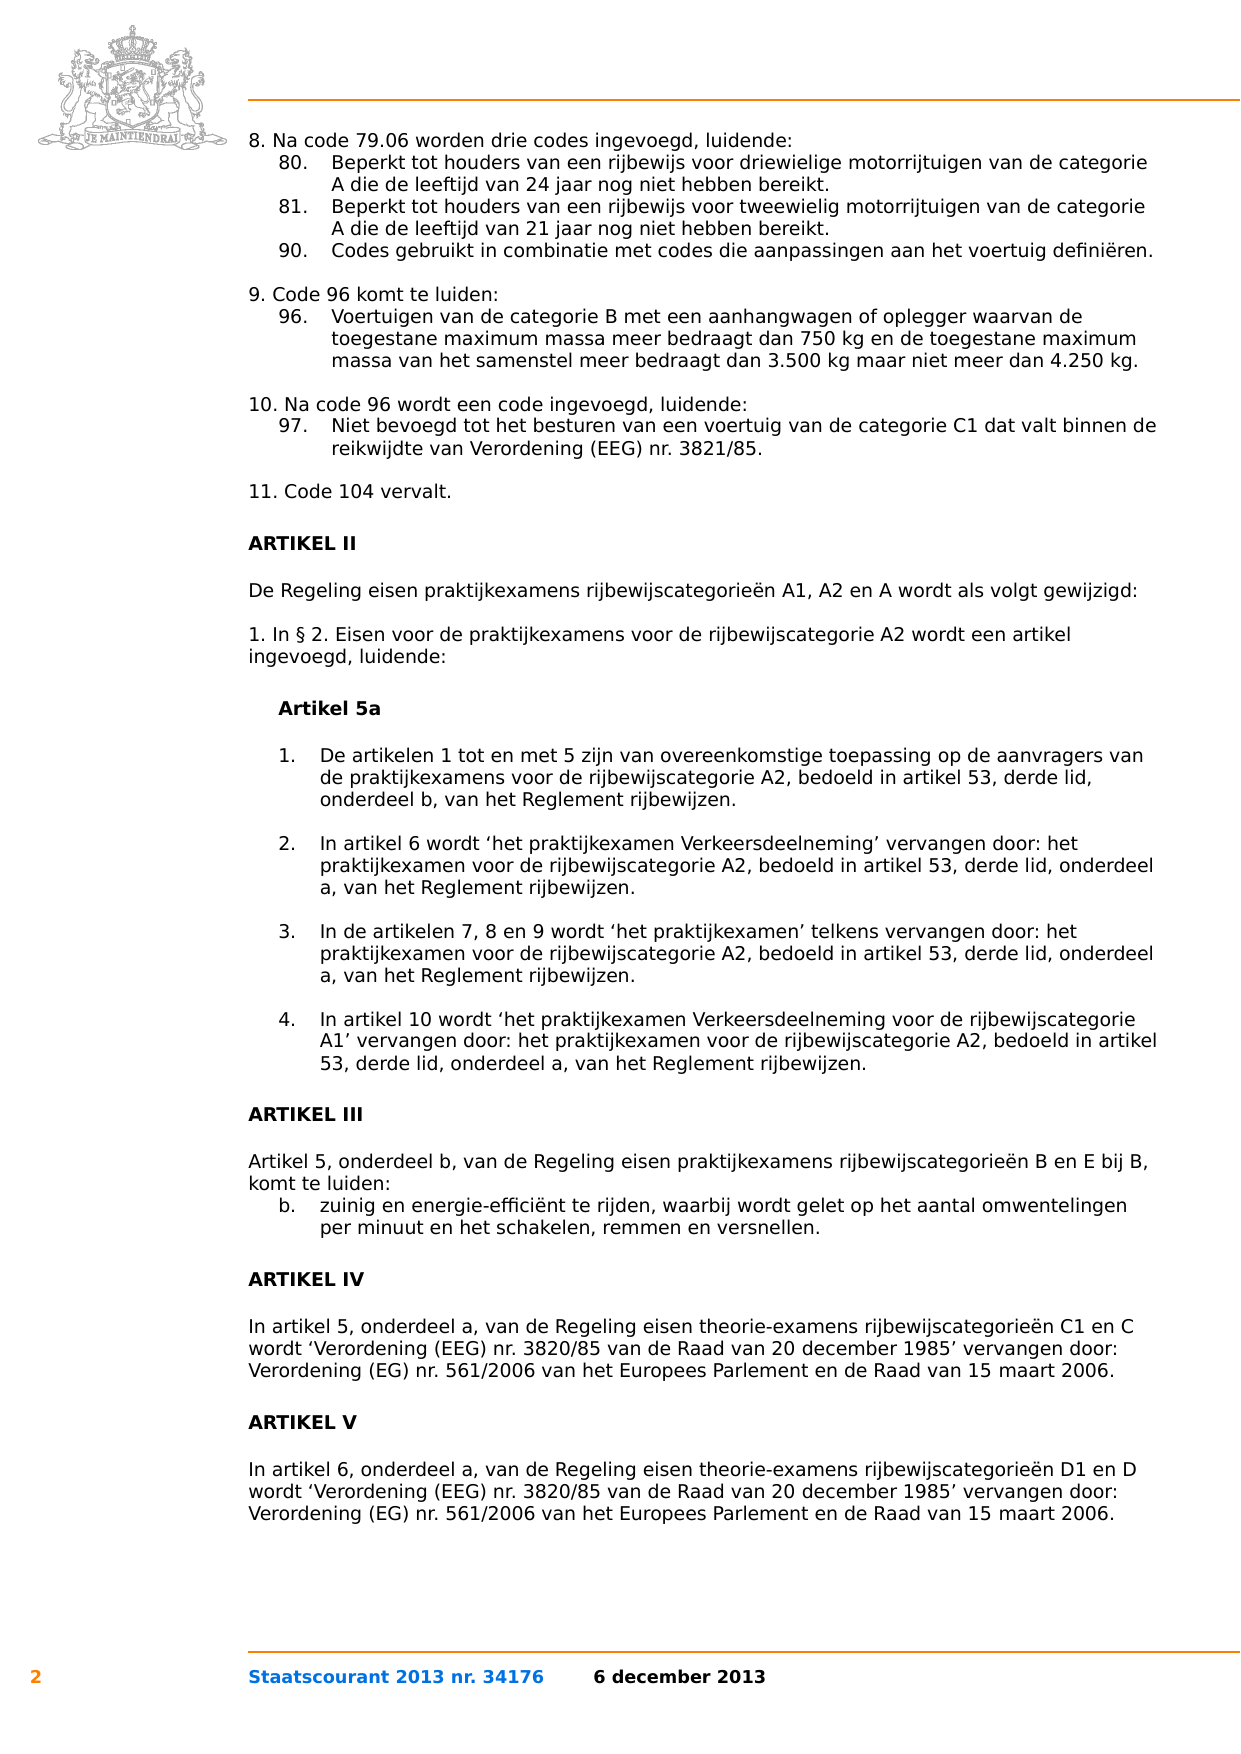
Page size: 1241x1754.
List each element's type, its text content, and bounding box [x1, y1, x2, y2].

text 1. In § 2. Eisen voor de praktijkexamens voor de rijbewijscategorie A2 wordt een artikel ingevoegd, luidende: [248, 624, 1163, 668]
subtitle ARTIKEL V [248, 1412, 1163, 1434]
text De Regeling eisen praktijkexamens rijbewijscategorieën A1, A2 en A wordt als volgt gewijzigd: [248, 580, 1163, 602]
text 2. In artikel 6 wordt ‘het praktijkexamen Verkeersdeelneming’ vervangen door: het praktijkexamen voor de rijbewijscategorie A2, bedoeld in artikel 53, derde lid, onderdeel a, van het Reglement rijbewijzen. [278, 833, 1163, 899]
subtitle Artikel 5a [278, 698, 1163, 720]
text 11. Code 104 vervalt. [248, 481, 1163, 503]
text Artikel 5, onderdeel b, van de Regeling eisen praktijkexamens rijbewijscategorieën B en E bij B, komt te luiden: [248, 1151, 1163, 1195]
text 3. In de artikelen 7, 8 en 9 wordt ‘het praktijkexamen’ telkens vervangen door: het praktijkexamen voor de rijbewijscategorie A2, bedoeld in artikel 53, derde lid, onderdeel a, van het Reglement rijbewijzen. [278, 921, 1163, 987]
text 10. Na code 96 wordt een code ingevoegd, luidende: [248, 393, 1163, 415]
text 81. Beperkt tot houders van een rijbewijs voor tweewielig motorrijtuigen van de categorie A die de leeftijd van 21 jaar nog niet hebben bereikt. [278, 196, 1163, 240]
text 96. Voertuigen van de categorie B met een aanhangwagen of oplegger waarvan de toegestane maximum massa meer bedraagt dan 750 kg en de toegestane maximum massa van het samenstel meer bedraagt dan 3.500 kg maar niet meer dan 4.250 kg. [278, 306, 1163, 372]
subtitle ARTIKEL III [248, 1104, 1163, 1126]
subtitle ARTIKEL IV [248, 1269, 1163, 1291]
text 8. Na code 79.06 worden drie codes ingevoegd, luidende: [248, 130, 1163, 152]
text 90. Codes gebruikt in combinatie met codes die aanpassingen aan het voertuig definiëren. [278, 240, 1163, 262]
picture [38, 25, 227, 150]
text In artikel 5, onderdeel a, van de Regeling eisen theorie-examens rijbewijscategorieën C1 en C wordt ‘Verordening (EEG) nr. 3820/85 van de Raad van 20 december 1985’ vervangen door: Verordening (EG) nr. 561/2006 van het Europees Parlement en de Raad van 15 maart 2006. [248, 1316, 1163, 1382]
subtitle ARTIKEL II [248, 533, 1163, 555]
text 97. Niet bevoegd tot het besturen van een voertuig van de categorie C1 dat valt binnen de reikwijdte van Verordening (EEG) nr. 3821/85. [278, 415, 1163, 459]
text b. zuinig en energie-efficiënt te rijden, waarbij wordt gelet op het aantal omwentelingen per minuut en het schakelen, remmen en versnellen. [278, 1195, 1163, 1239]
text 4. In artikel 10 wordt ‘het praktijkexamen Verkeersdeelneming voor de rijbewijscategorie A1’ vervangen door: het praktijkexamen voor de rijbewijscategorie A2, bedoeld in artikel 53, derde lid, onderdeel a, van het Reglement rijbewijzen. [278, 1008, 1163, 1074]
text 9. Code 96 komt te luiden: [248, 284, 1163, 306]
text 80. Beperkt tot houders van een rijbewijs voor driewielige motorrijtuigen van de categorie A die de leeftijd van 24 jaar nog niet hebben bereikt. [278, 152, 1163, 196]
text In artikel 6, onderdeel a, van de Regeling eisen theorie-examens rijbewijscategorieën D1 en D wordt ‘Verordening (EEG) nr. 3820/85 van de Raad van 20 december 1985’ vervangen door: Verordening (EG) nr. 561/2006 van het Europees Parlement en de Raad van 15 maart 2006. [248, 1459, 1163, 1525]
text 1. De artikelen 1 tot en met 5 zijn van overeenkomstige toepassing op de aanvragers van de praktijkexamens voor de rijbewijscategorie A2, bedoeld in artikel 53, derde lid, onderdeel b, van het Reglement rijbewijzen. [278, 745, 1163, 811]
